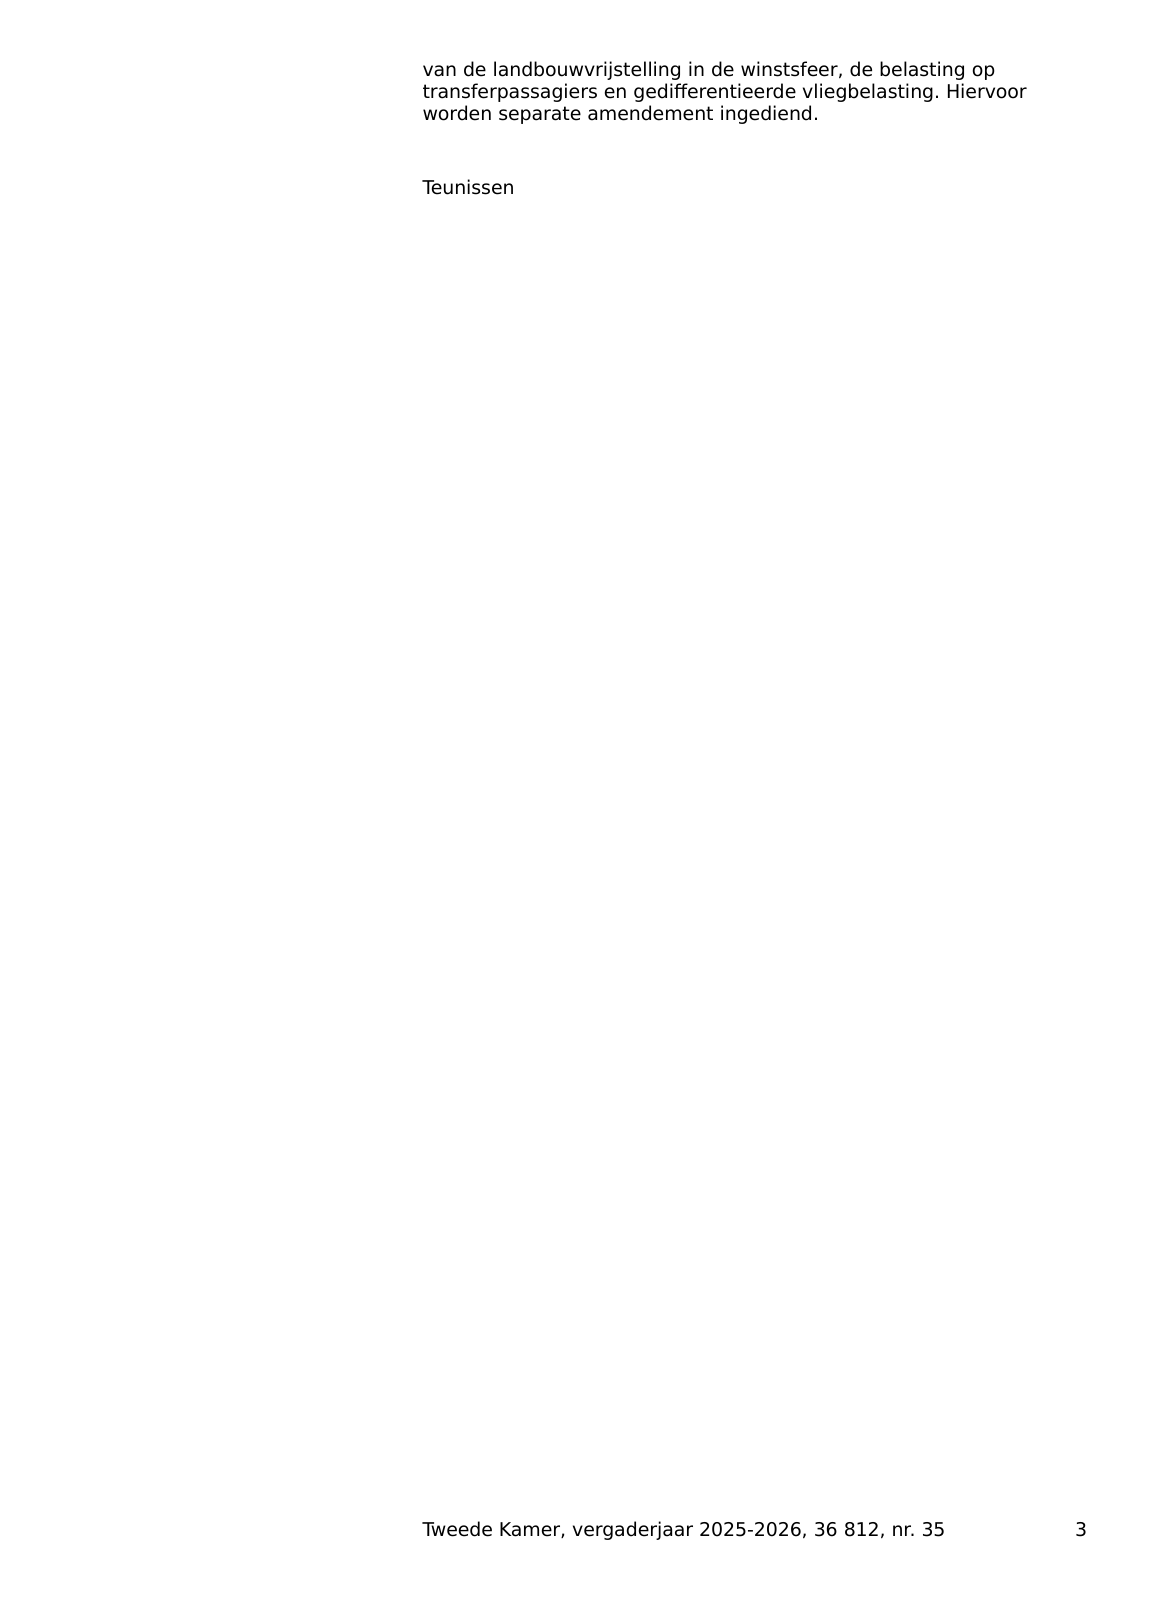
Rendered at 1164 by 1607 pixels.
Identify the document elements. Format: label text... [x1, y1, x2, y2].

text Teunissen [422, 155, 1087, 199]
text van de landbouwvrijstelling in de winstsfeer, de belasting op transferpassagiers en gedifferentieerde vliegbelasting. Hiervoor worden separate amendement ingediend. [422, 59, 1087, 125]
